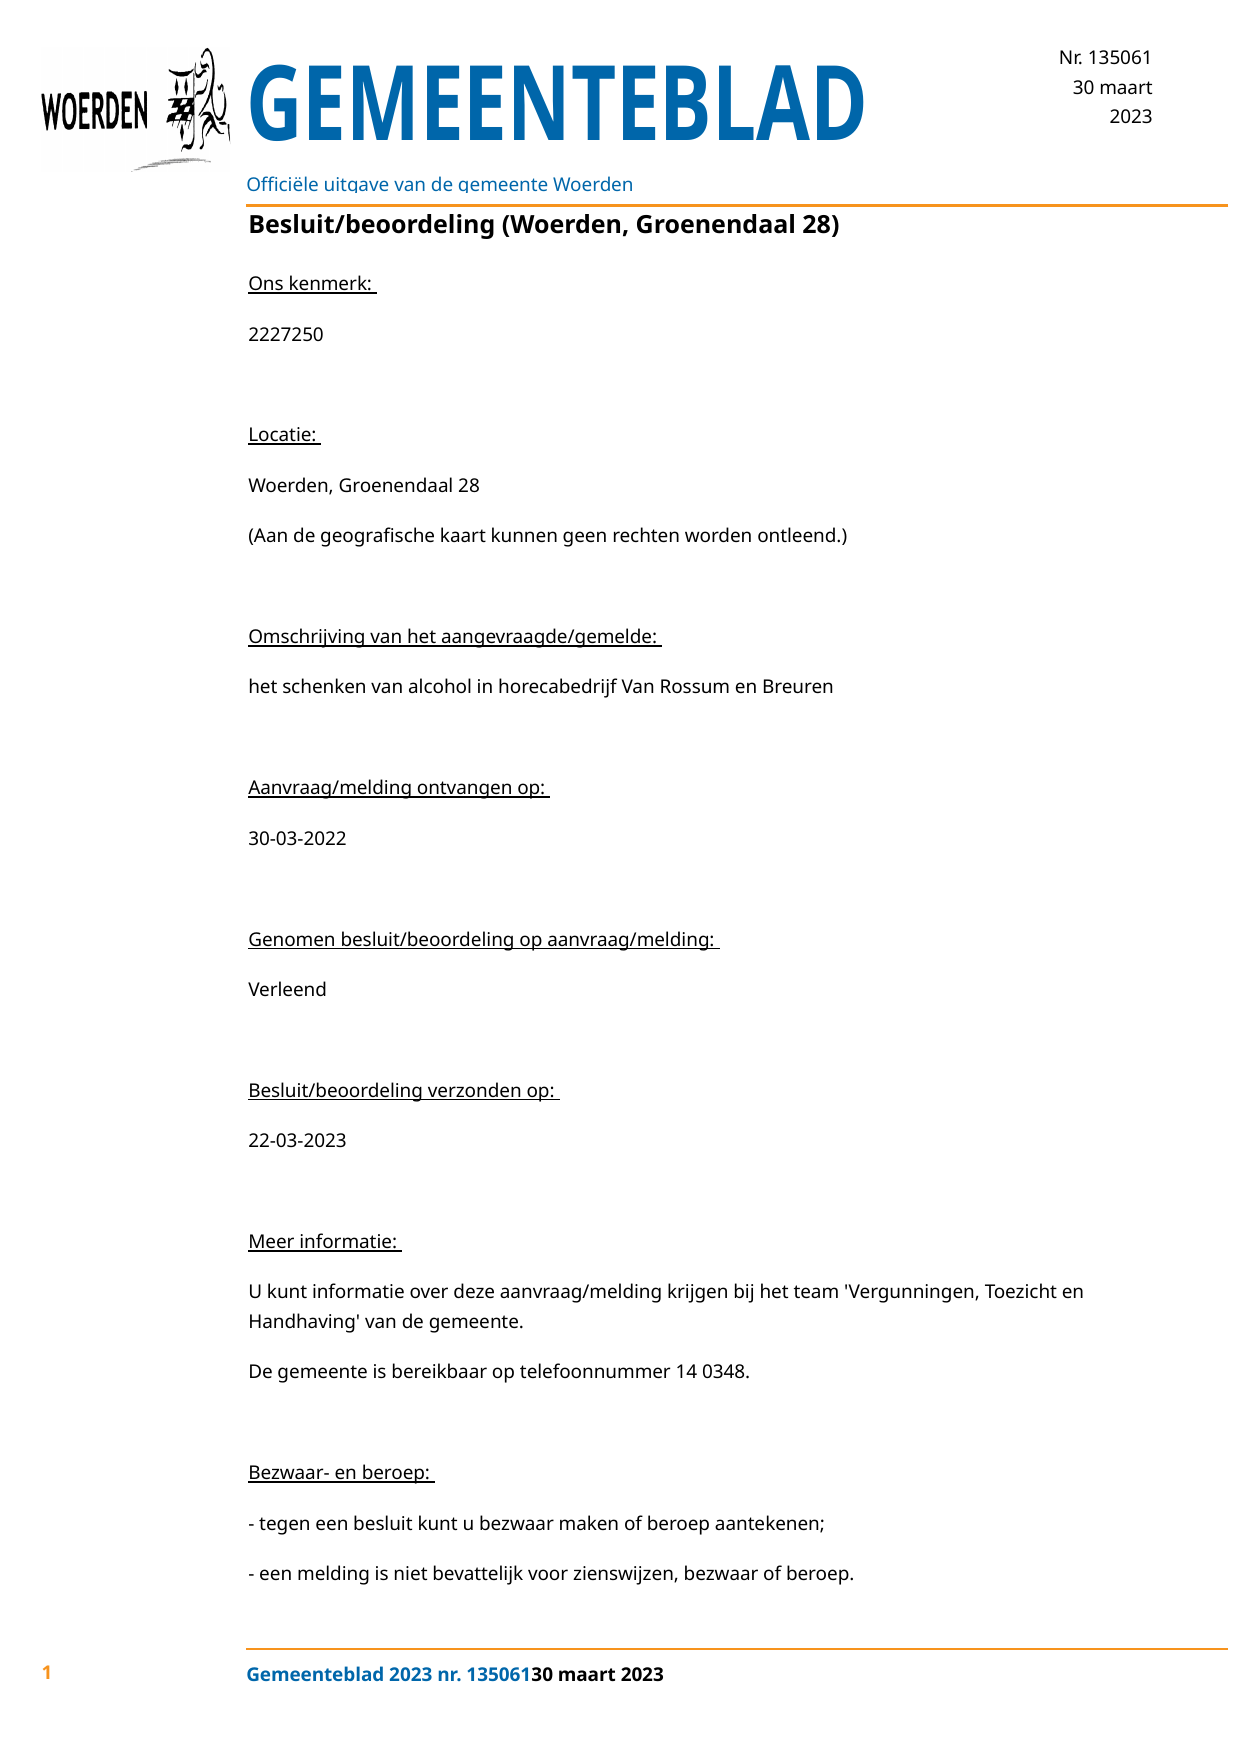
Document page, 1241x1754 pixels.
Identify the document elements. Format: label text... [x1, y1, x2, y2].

text Aanvraag/melding ontvangen op: [248, 774, 1152, 800]
text Locatie: [248, 422, 1152, 447]
text Omschrijving van het aangevraagde/gemelde: [248, 623, 1152, 649]
text Ons kenmerk: [248, 270, 1152, 296]
text Verleend [248, 976, 1152, 1002]
text - tegen een besluit kunt u bezwaar maken of beroep aantekenen; [248, 1510, 1152, 1536]
text 30-03-2022 [248, 825, 1152, 851]
picture [41, 47, 231, 172]
text 2227250 [248, 321, 1152, 346]
text - een melding is niet bevattelijk voor zienswijzen, bezwaar of beroep. [248, 1560, 1152, 1586]
text U kunt informatie over deze aanvraag/melding krijgen bij het team 'Vergunningen, Toezicht en Handhaving' van de gemeente. [248, 1279, 1152, 1334]
text Meer informatie: [248, 1228, 1152, 1254]
text 22-03-2023 [248, 1127, 1152, 1153]
text Besluit/beoordeling (Woerden, Groenendaal 28) [248, 207, 1152, 241]
text De gemeente is bereikbaar op telefoonnummer 14 0348. [248, 1359, 1152, 1384]
text Woerden, Groenendaal 28 [248, 472, 1152, 498]
text Besluit/beoordeling verzonden op: [248, 1077, 1152, 1103]
text het schenken van alcohol in horecabedrijf Van Rossum en Breuren [248, 674, 1152, 699]
text Bezwaar- en beroep: [248, 1459, 1152, 1485]
text (Aan de geografische kaart kunnen geen rechten worden ontleend.) [248, 522, 1152, 548]
text Genomen besluit/beoordeling op aanvraag/melding: [248, 926, 1152, 951]
